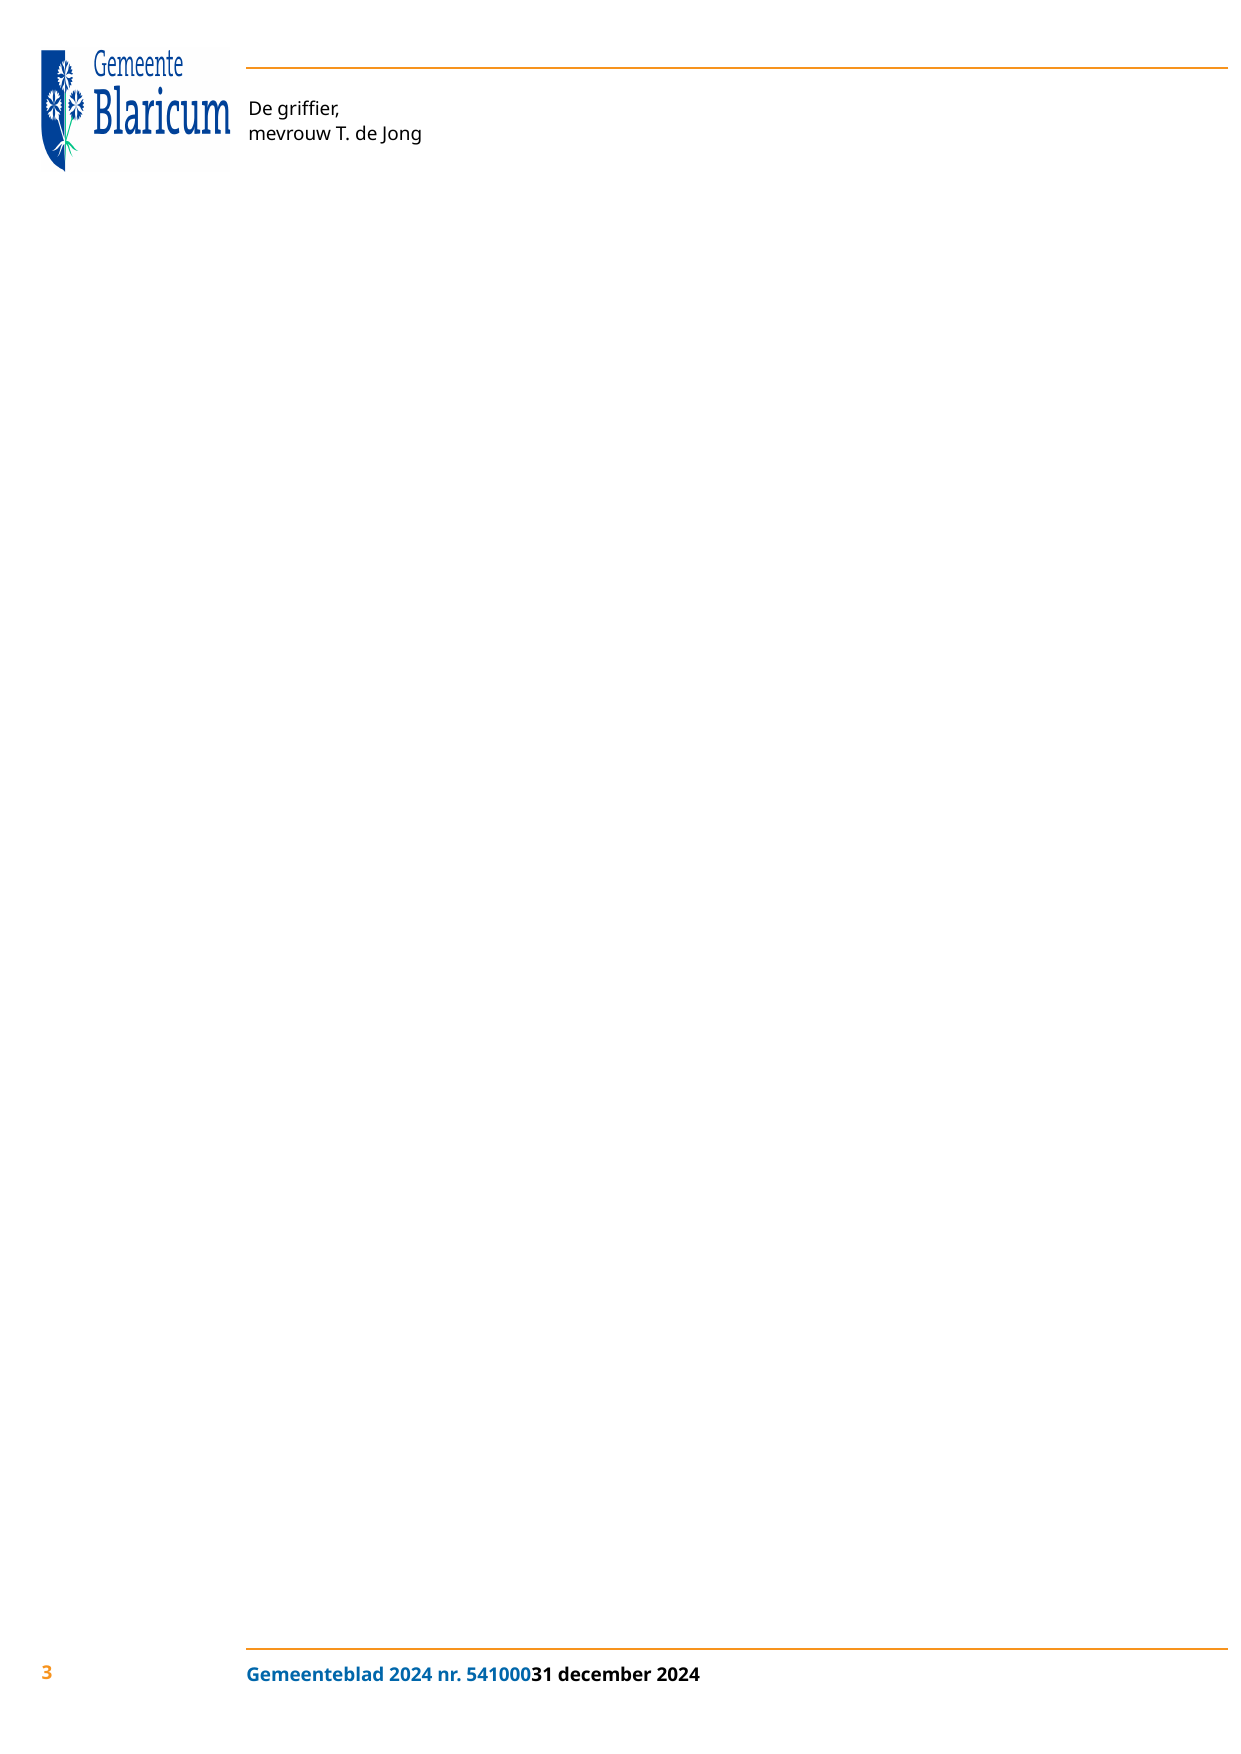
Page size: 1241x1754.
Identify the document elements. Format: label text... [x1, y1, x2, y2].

text mevrouw T. de Jong [248, 121, 1152, 146]
text De griffier, [248, 95, 1152, 121]
picture [41, 47, 231, 172]
